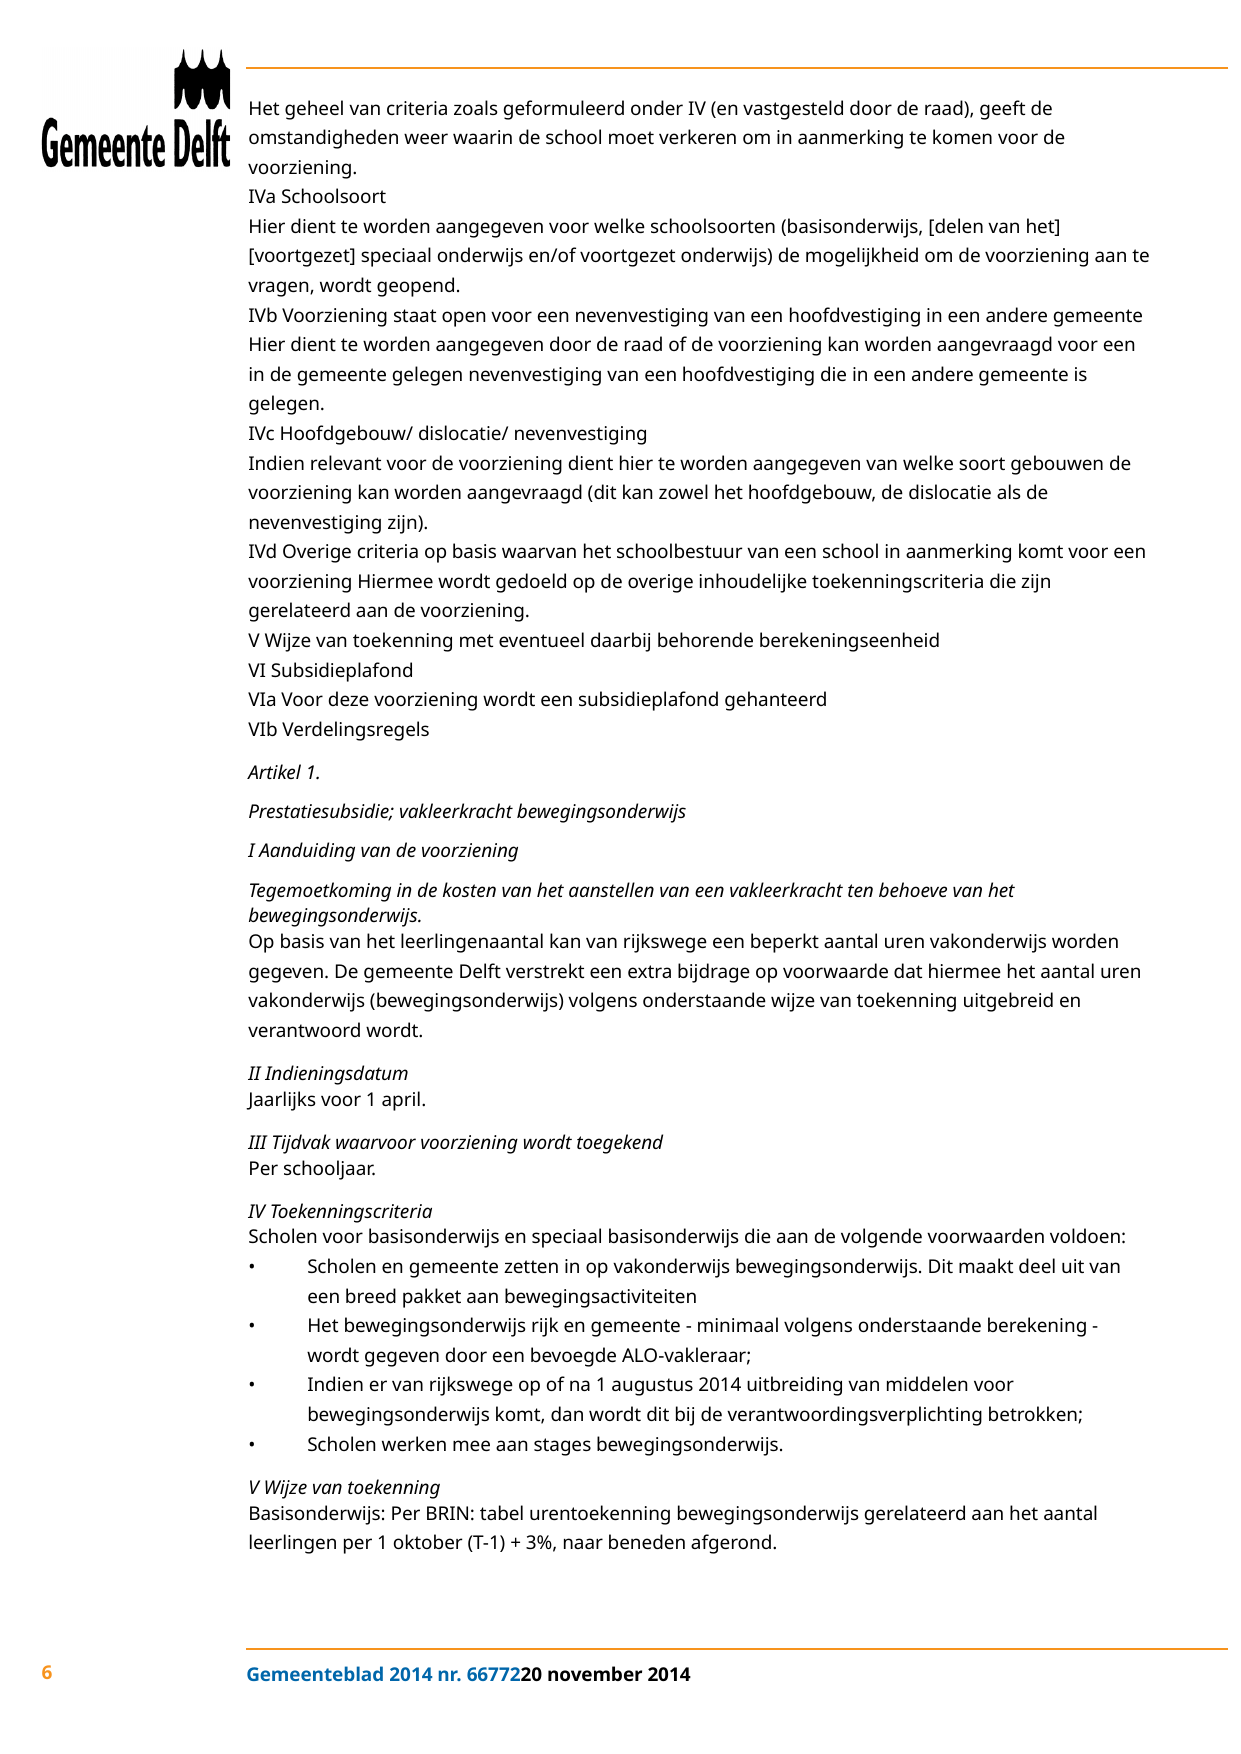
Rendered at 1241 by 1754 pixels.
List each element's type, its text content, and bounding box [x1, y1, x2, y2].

text Het geheel van criteria zoals geformuleerd onder IV (en vastgesteld door de raad), geeft de omstandigheden weer waarin de school moet verkeren om in aanmerking te komen voor de voorziening. [248, 95, 1152, 180]
text IVd Overige criteria op basis waarvan het schoolbestuur van een school in aanmerking komt voor een voorziening Hiermee wordt gedoeld op de overige inhoudelijke toekenningscriteria die zijn gerelateerd aan de voorziening. [248, 538, 1152, 623]
table_header [1039, 1585, 1152, 1610]
text Op basis van het leerlingenaantal kan van rijkswege een beperkt aantal uren vakonderwijs worden gegeven. De gemeente Delft verstrekt een extra bijdrage op voorwaarde dat hiermee het aantal uren vakonderwijs (bewegingsonderwijs) volgens onderstaande wijze van toekenning uitgebreid en verantwoord wordt. [248, 928, 1152, 1043]
table_header [361, 1585, 474, 1610]
text Basisonderwijs: Per BRIN: tabel urentoekenning bewegingsonderwijs gerelateerd aan het aantal leerlingen per 1 oktober (T-1) + 3%, naar beneden afgerond. [248, 1500, 1152, 1555]
text VI Subsidieplafond [248, 657, 1152, 683]
table_header [813, 1585, 926, 1610]
list Het bewegingsonderwijs rijk en gemeente - minimaal volgens onderstaande berekening - wordt gegeven door een bevoegde ALO-vakleraar; [248, 1312, 1152, 1368]
text IVa Schoolsoort [248, 183, 1152, 209]
list Scholen en gemeente zetten in op vakonderwijs bewegingsonderwijs. Dit maakt deel uit van een breed pakket aan bewegingsactiviteiten [248, 1253, 1152, 1309]
text Tegemoetkoming in de kosten van het aanstellen van een vakleerkracht ten behoeve van het bewegingsonderwijs. [248, 877, 1152, 928]
text Indien relevant voor de voorziening dient hier te worden aangegeven van welke soort gebouwen de voorziening kan worden aangevraagd (dit kan zowel het hoofdgebouw, de dislocatie als de nevenvestiging zijn). [248, 450, 1152, 535]
text Per schooljaar. [248, 1155, 1152, 1181]
table_header [248, 1585, 361, 1610]
picture [41, 47, 231, 172]
table_header [474, 1585, 587, 1610]
text IVc Hoofdgebouw/ dislocatie/ nevenvestiging [248, 420, 1152, 446]
text VIa Voor deze voorziening wordt een subsidieplafond gehanteerd [248, 686, 1152, 712]
table_header [700, 1585, 813, 1610]
table_header [587, 1585, 700, 1610]
text IV Toekenningscriteria [248, 1198, 1152, 1224]
text III Tijdvak waarvoor voorziening wordt toegekend [248, 1129, 1152, 1155]
text V Wijze van toekenning met eventueel daarbij behorende berekeningseenheid [248, 627, 1152, 653]
list Scholen werken mee aan stages bewegingsonderwijs. [248, 1431, 1152, 1457]
list Indien er van rijkswege op of na 1 augustus 2014 uitbreiding van middelen voor bewegingsonderwijs komt, dan wordt dit bij de verantwoordingsverplichting betrokken; [248, 1372, 1152, 1427]
text Prestatiesubsidie; vakleerkracht bewegingsonderwijs [248, 798, 1152, 824]
text VIb Verdelingsregels [248, 716, 1152, 742]
text Hier dient te worden aangegeven voor welke schoolsoorten (basisonderwijs, [delen van het] [voortgezet] speciaal onderwijs en/of voortgezet onderwijs) de mogelijkheid om de voorziening aan te vragen, wordt geopend. [248, 213, 1152, 298]
text Scholen voor basisonderwijs en speciaal basisonderwijs die aan de volgende voorwaarden voldoen: [248, 1224, 1152, 1249]
table_header [926, 1585, 1038, 1610]
text V Wijze van toekenning [248, 1474, 1152, 1500]
text Jaarlijks voor 1 april. [248, 1086, 1152, 1112]
text Hier dient te worden aangegeven door de raad of de voorziening kan worden aangevraagd voor een in de gemeente gelegen nevenvestiging van een hoofdvestiging die in een andere gemeente is gelegen. [248, 331, 1152, 416]
text II Indieningsdatum [248, 1060, 1152, 1086]
text IVb Voorziening staat open voor een nevenvestiging van een hoofdvestiging in een andere gemeente [248, 302, 1152, 328]
text Artikel 1. [248, 759, 1152, 785]
text I Aanduiding van de voorziening [248, 838, 1152, 863]
